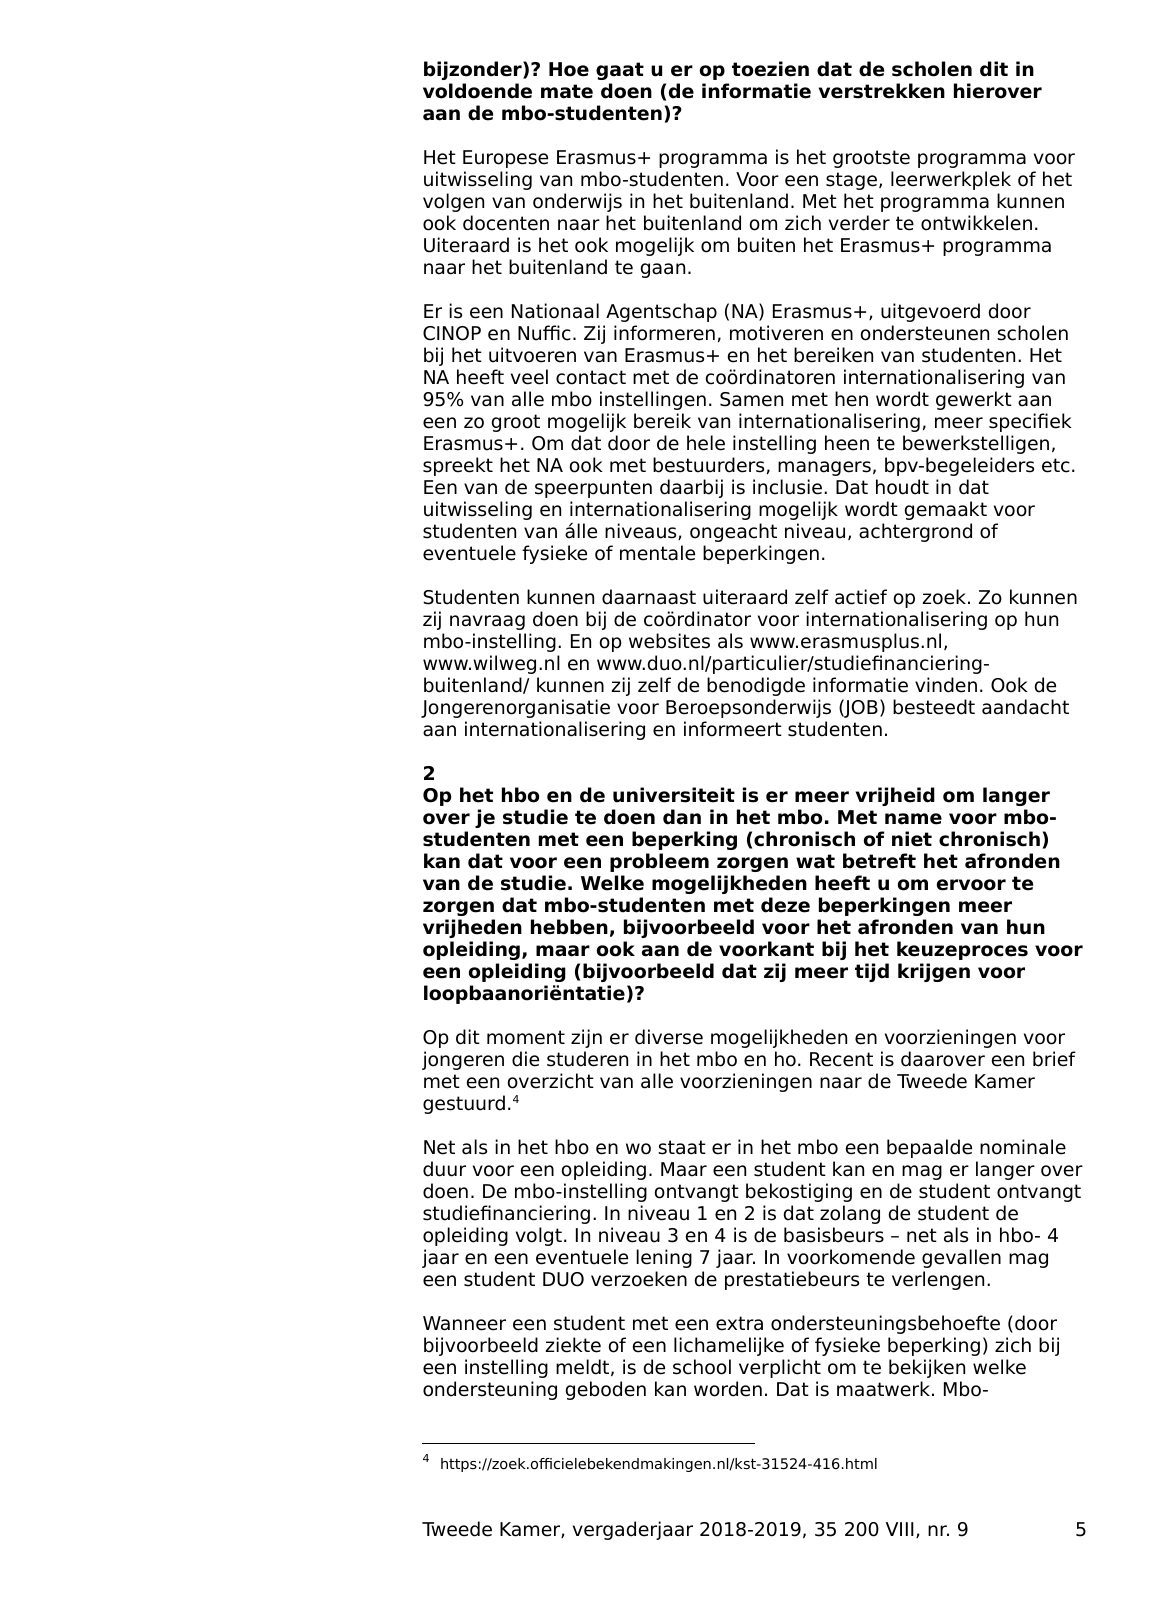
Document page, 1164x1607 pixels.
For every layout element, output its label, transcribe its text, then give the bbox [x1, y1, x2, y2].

text Er is een Nationaal Agentschap (NA) Erasmus+, uitgevoerd door CINOP en Nuffic. Zij informeren, motiveren en ondersteunen scholen bij het uitvoeren van Erasmus+ en het bereiken van studenten. Het NA heeft veel contact met de coördinatoren internationalisering van 95% van alle mbo instellingen. Samen met hen wordt gewerkt aan een zo groot mogelijk bereik van internationalisering, meer specifiek Erasmus+. Om dat door de hele instelling heen te bewerkstelligen, spreekt het NA ook met bestuurders, managers, bpv-begeleiders etc. Een van de speerpunten daarbij is inclusie. Dat houdt in dat uitwisseling en internationalisering mogelijk wordt gemaakt voor studenten van álle niveaus, ongeacht niveau, achtergrond of eventuele fysieke of mentale beperkingen. [422, 301, 1087, 565]
text bijzonder)? Hoe gaat u er op toezien dat de scholen dit in voldoende mate doen (de informatie verstrekken hierover aan de mbo-studenten)? [422, 59, 1087, 125]
text 2 [422, 763, 1087, 785]
text Op dit moment zijn er diverse mogelijkheden en voorzieningen voor jongeren die studeren in het mbo en ho. Recent is daarover een brief met een overzicht van alle voorzieningen naar de Tweede Kamer gestuurd. [422, 1027, 1087, 1115]
text Het Europese Erasmus+ programma is het grootste programma voor uitwisseling van mbo-studenten. Voor een stage, leerwerkplek of het volgen van onderwijs in het buitenland. Met het programma kunnen ook docenten naar het buitenland om zich verder te ontwikkelen. [422, 147, 1087, 235]
text Uiteraard is het ook mogelijk om buiten het Erasmus+ programma naar het buitenland te gaan. [422, 235, 1087, 279]
text Op het hbo en de universiteit is er meer vrijheid om langer over je studie te doen dan in het mbo. Met name voor mbo-studenten met een beperking (chronisch of niet chronisch) kan dat voor een probleem zorgen wat betreft het afronden van de studie. Welke mogelijkheden heeft u om ervoor te zorgen dat mbo-studenten met deze beperkingen meer vrijheden hebben, bijvoorbeeld voor het afronden van hun opleiding, maar ook aan de voorkant bij het keuzeproces voor een opleiding (bijvoorbeeld dat zij meer tijd krijgen voor loopbaanoriëntatie)? [422, 785, 1087, 1005]
text Studenten kunnen daarnaast uiteraard zelf actief op zoek. Zo kunnen zij navraag doen bij de coördinator voor internationalisering op hun mbo-instelling. En op websites als www.erasmusplus.nl, www.wilweg.nl en www.duo.nl/particulier/studiefinanciering-buitenland/ kunnen zij zelf de benodigde informatie vinden. Ook de Jongerenorganisatie voor Beroepsonderwijs (JOB) besteedt aandacht aan internationalisering en informeert studenten. [422, 587, 1087, 741]
text Wanneer een student met een extra ondersteuningsbehoefte (door bijvoorbeeld ziekte of een lichamelijke of fysieke beperking) zich bij een instelling meldt, is de school verplicht om te bekijken welke ondersteuning geboden kan worden. Dat is maatwerk. Mbo- [422, 1313, 1087, 1401]
text https://zoek.officielebekendmakingen.nl/kst-31524-416.html [422, 1452, 1087, 1474]
text Net als in het hbo en wo staat er in het mbo een bepaalde nominale duur voor een opleiding. Maar een student kan en mag er langer over doen. De mbo-instelling ontvangt bekostiging en de student ontvangt studiefinanciering. In niveau 1 en 2 is dat zolang de student de opleiding volgt. In niveau 3 en 4 is de basisbeurs – net als in hbo- 4 jaar en een eventuele lening 7 jaar. In voorkomende gevallen mag een student DUO verzoeken de prestatiebeurs te verlengen. [422, 1137, 1087, 1291]
